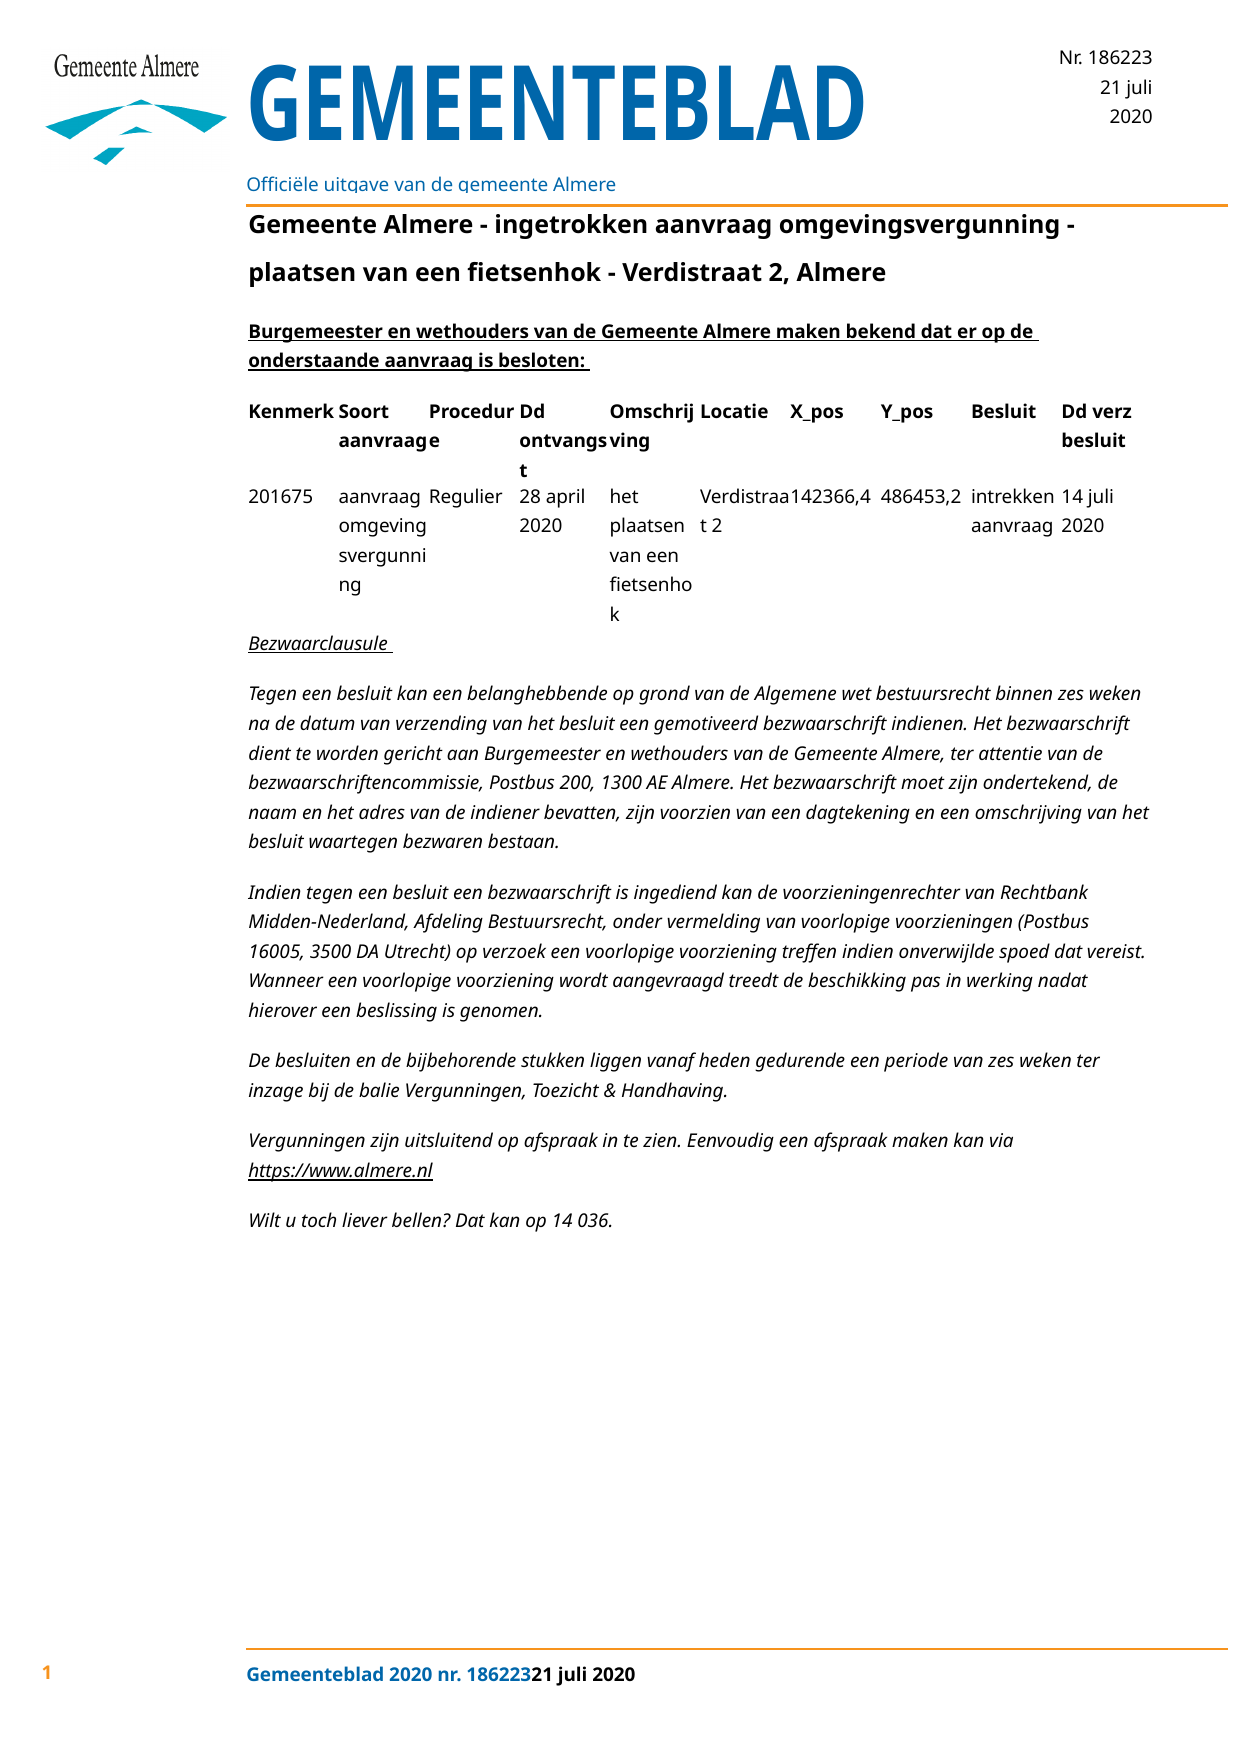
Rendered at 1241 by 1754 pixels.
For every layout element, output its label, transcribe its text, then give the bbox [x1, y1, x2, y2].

table_cell het plaatsen van een fietsenhok [609, 483, 700, 627]
table_cell 486453,2 [881, 483, 971, 627]
text Indien tegen een besluit een bezwaarschrift is ingediend kan de voorzieningenrechter van Rechtbank Midden-Nederland, Afdeling Bestuursrecht, onder vermelding van voorlopige voorzieningen (Postbus 16005, 3500 DA Utrecht) op verzoek een voorlopige voorziening treffen indien onverwijlde spoed dat vereist. Wanneer een voorlopige voorziening wordt aangevraagd treedt de beschikking pas in werking nadat hierover een beslissing is genomen. [248, 879, 1152, 1023]
text Bezwaarclausule [248, 630, 1152, 656]
table_cell Regulier [429, 483, 519, 627]
table_header Omschrijving [609, 398, 700, 483]
table_header Procedure [429, 398, 519, 483]
text Vergunningen zijn uitsluitend op afspraak in te zien. Eenvoudig een afspraak maken kan via https://www.almere.nl [248, 1128, 1152, 1183]
text Wilt u toch liever bellen? Dat kan op 14 036. [248, 1208, 1152, 1233]
table_header Y_pos [881, 398, 971, 483]
text Gemeente Almere - ingetrokken aanvraag omgevingsvergunning - plaatsen van een fietsenhok - Verdistraat 2, Almere [248, 207, 1152, 288]
table_cell 14 juli 2020 [1061, 483, 1152, 627]
table_header Soort aanvraag [338, 398, 429, 483]
table_cell 28 april 2020 [519, 483, 609, 627]
table_header Locatie [700, 398, 790, 483]
table_header Besluit [971, 398, 1061, 483]
table_cell intrekken aanvraag [971, 483, 1061, 627]
table_cell 201675 [248, 483, 338, 627]
table_header Kenmerk [248, 398, 338, 483]
table_cell aanvraag omgevingsvergunning [338, 483, 429, 627]
table_header Dd ontvangst [519, 398, 609, 483]
table_cell Verdistraat 2 [700, 483, 790, 627]
text Burgemeester en wethouders van de Gemeente Almere maken bekend dat er op de onderstaande aanvraag is besloten: [248, 318, 1152, 373]
text Tegen een besluit kan een belanghebbende op grond van de Algemene wet bestuursrecht binnen zes weken na de datum van verzending van het besluit een gemotiveerd bezwaarschrift indienen. Het bezwaarschrift dient te worden gericht aan Burgemeester en wethouders van de Gemeente Almere, ter attentie van de bezwaarschriftencommissie, Postbus 200, 1300 AE Almere. Het bezwaarschrift moet zijn ondertekend, de naam en het adres van de indiener bevatten, zijn voorzien van een dagtekening en een omschrijving van het besluit waartegen bezwaren bestaan. [248, 681, 1152, 854]
table_header Dd verz besluit [1061, 398, 1152, 483]
table_cell 142366,4 [790, 483, 881, 627]
table_header X_pos [790, 398, 881, 483]
text De besluiten en de bijbehorende stukken liggen vanaf heden gedurende een periode van zes weken ter inzage bij de balie Vergunningen, Toezicht & Handhaving. [248, 1048, 1152, 1103]
picture [41, 47, 231, 172]
